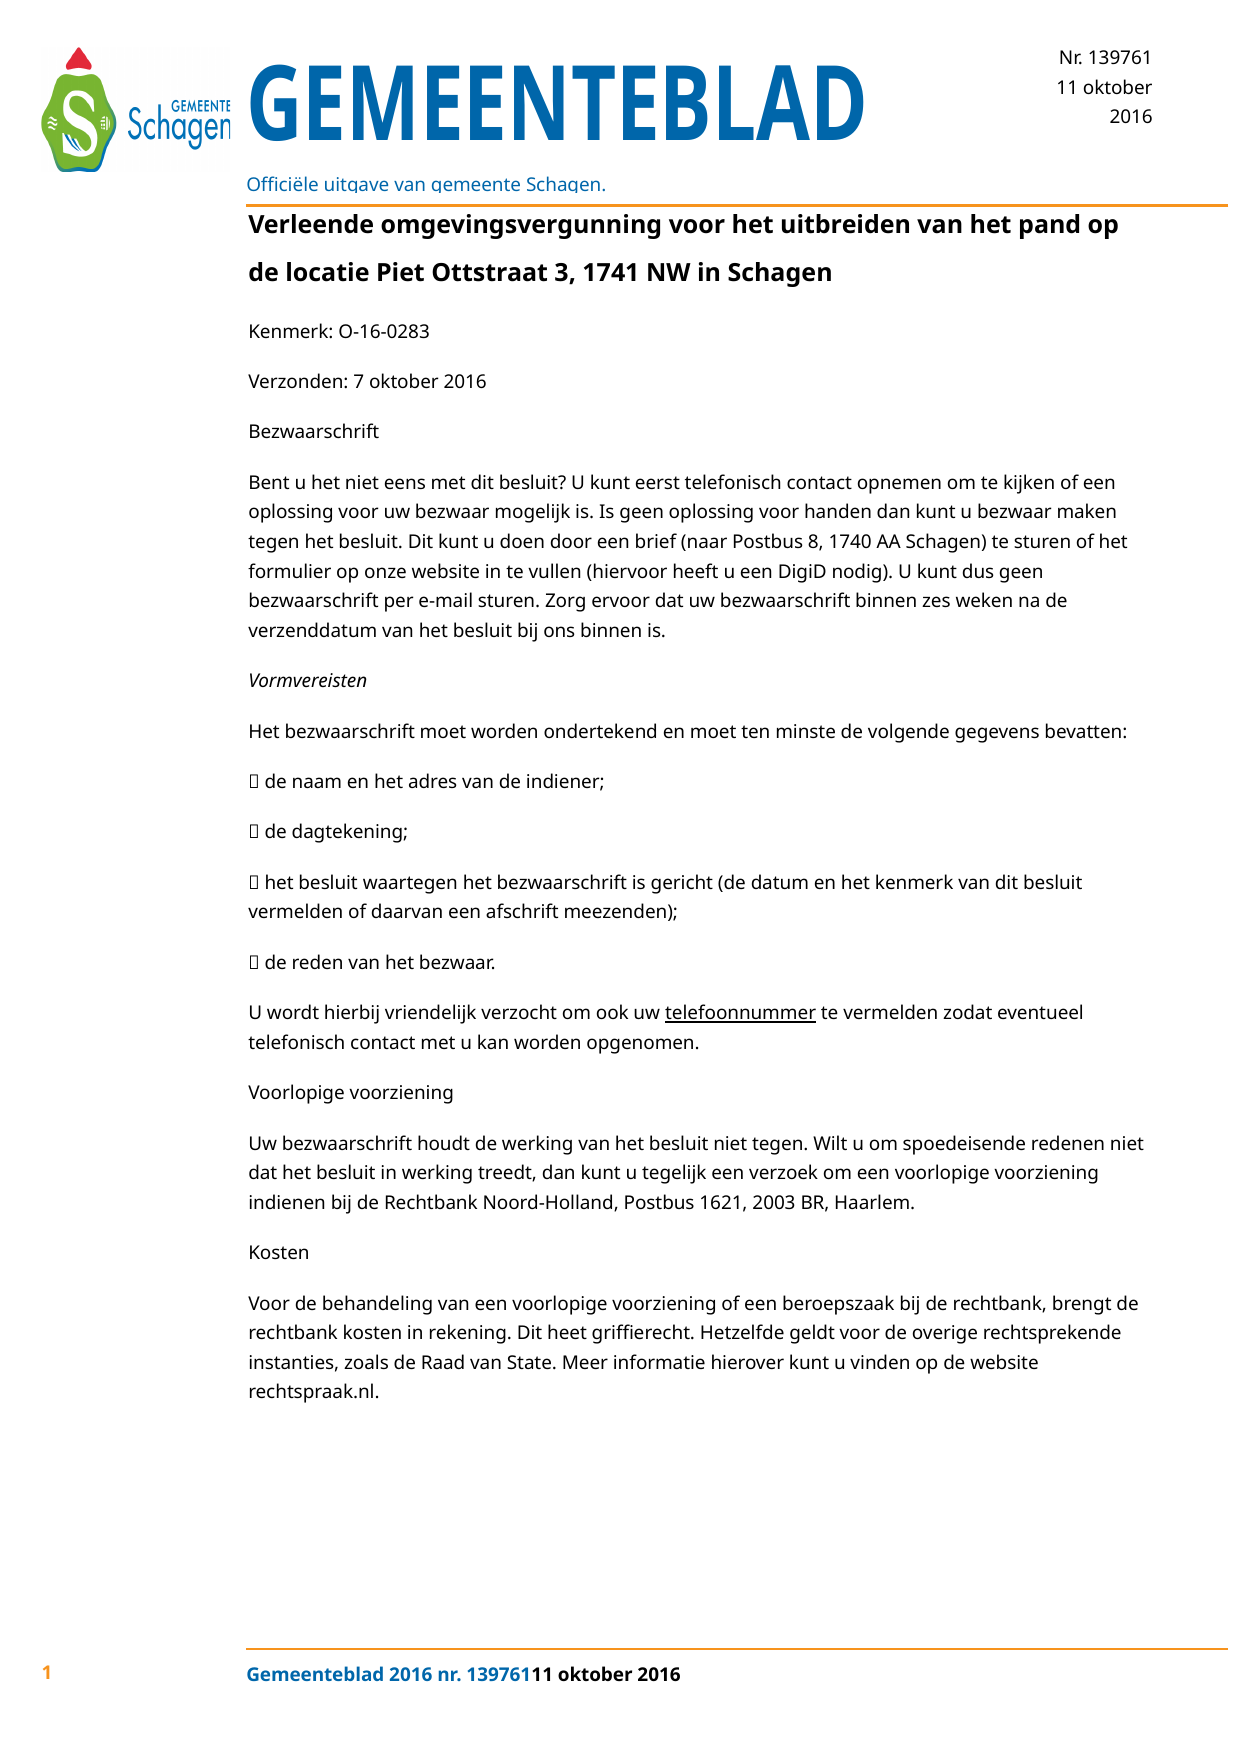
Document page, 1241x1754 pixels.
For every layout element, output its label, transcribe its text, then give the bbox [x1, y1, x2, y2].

text Verzonden: 7 oktober 2016 [248, 368, 1152, 394]
text U wordt hierbij vriendelijk verzocht om ook uw telefoonnummer te vermelden zodat eventueel telefonisch contact met u kan worden opgenomen. [248, 999, 1152, 1055]
text Kosten [248, 1239, 1152, 1265]
text Bezwaarschrift [248, 419, 1152, 444]
text Bent u het niet eens met dit besluit? U kunt eerst telefonisch contact opnemen om te kijken of een oplossing voor uw bezwaar mogelijk is. Is geen oplossing voor handen dan kunt u bezwaar maken tegen het besluit. Dit kunt u doen door een brief (naar Postbus 8, 1740 AA Schagen) te sturen of het formulier op onze website in te vullen (hiervoor heeft u een DigiD nodig). U kunt dus geen bezwaarschrift per e-mail sturen. Zorg ervoor dat uw bezwaarschrift binnen zes weken na de verzenddatum van het besluit bij ons binnen is. [248, 469, 1152, 643]
picture [41, 47, 231, 172]
text Vormvereisten [248, 667, 1152, 693]
text  het besluit waartegen het bezwaarschrift is gericht (de datum en het kenmerk van dit besluit vermelden of daarvan een afschrift meezenden); [248, 869, 1152, 924]
text Het bezwaarschrift moet worden ondertekend en moet ten minste de volgende gegevens bevatten: [248, 718, 1152, 744]
text Uw bezwaarschrift houdt de werking van het besluit niet tegen. Wilt u om spoedeisende redenen niet dat het besluit in werking treedt, dan kunt u tegelijk een verzoek om een voorlopige voorziening indienen bij de Rechtbank Noord-Holland, Postbus 1621, 2003 BR, Haarlem. [248, 1130, 1152, 1215]
text  de dagtekening; [248, 819, 1152, 844]
text  de naam en het adres van de indiener; [248, 768, 1152, 794]
text Verleende omgevingsvergunning voor het uitbreiden van het pand op de locatie Piet Ottstraat 3, 1741 NW in Schagen [248, 207, 1152, 288]
text Voorlopige voorziening [248, 1079, 1152, 1105]
text  de reden van het bezwaar. [248, 949, 1152, 975]
text Kenmerk: O-16-0283 [248, 318, 1152, 344]
text Voor de behandeling van een voorlopige voorziening of een beroepszaak bij de rechtbank, brengt de rechtbank kosten in rekening. Dit heet griffierecht. Hetzelfde geldt voor de overige rechtsprekende instanties, zoals de Raad van State. Meer informatie hierover kunt u vinden op de website rechtspraak.nl. [248, 1290, 1152, 1404]
